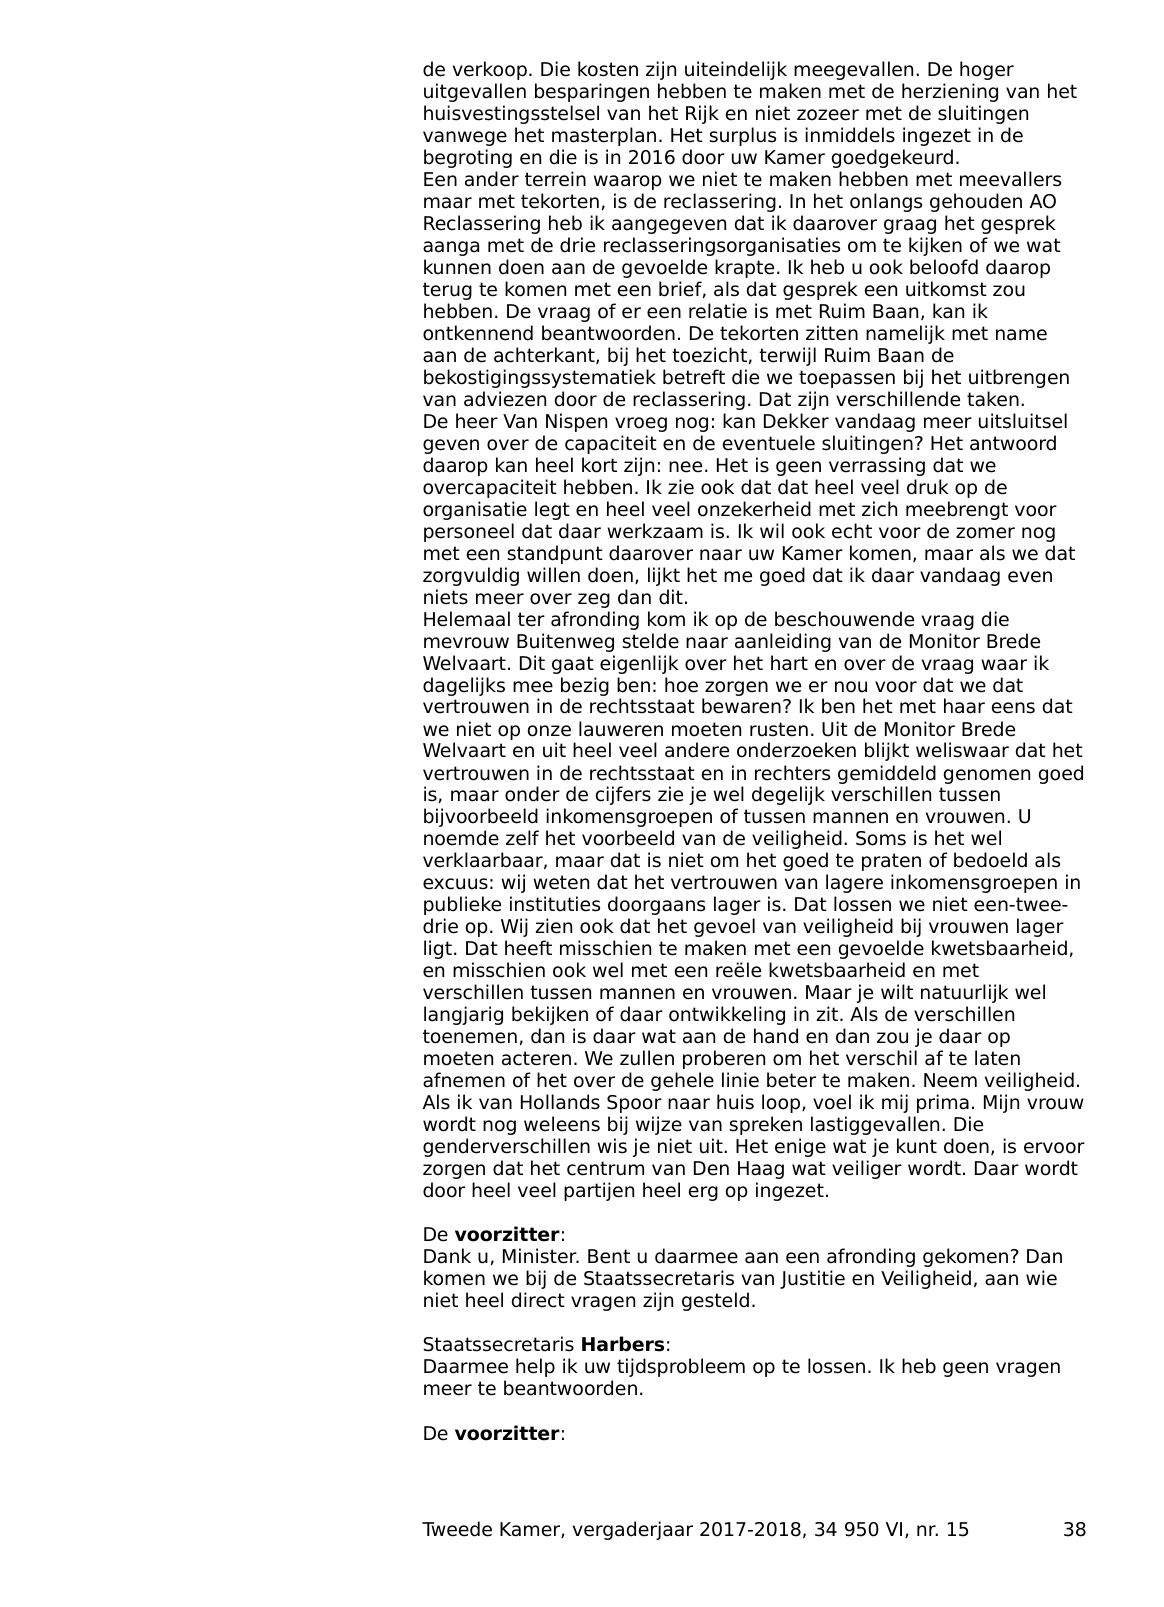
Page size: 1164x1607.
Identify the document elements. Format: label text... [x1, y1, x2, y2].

text De voorzitter: [422, 1422, 1087, 1444]
text De voorzitter: [422, 1224, 1087, 1246]
text Staatssecretaris Harbers: [422, 1334, 1087, 1356]
text De heer Van Nispen vroeg nog: kan Dekker vandaag meer uitsluitsel geven over de capaciteit en de eventuele sluitingen? Het antwoord daarop kan heel kort zijn: nee. Het is geen verrassing dat we overcapaciteit hebben. Ik zie ook dat dat heel veel druk op de organisatie legt en heel veel onzekerheid met zich meebrengt voor personeel dat daar werkzaam is. Ik wil ook echt voor de zomer nog met een standpunt daarover naar uw Kamer komen, maar als we dat zorgvuldig willen doen, lijkt het me goed dat ik daar vandaag even niets meer over zeg dan dit. [422, 411, 1087, 608]
text Helemaal ter afronding kom ik op de beschouwende vraag die mevrouw Buitenweg stelde naar aanleiding van de Monitor Brede Welvaart. Dit gaat eigenlijk over het hart en over de vraag waar ik dagelijks mee bezig ben: hoe zorgen we er nou voor dat we dat vertrouwen in de rechtsstaat bewaren? Ik ben het met haar eens dat we niet op onze lauweren moeten rusten. Uit de Monitor Brede Welvaart en uit heel veel andere onderzoeken blijkt weliswaar dat het vertrouwen in de rechtsstaat en in rechters gemiddeld genomen goed is, maar onder de cijfers zie je wel degelijk verschillen tussen bijvoorbeeld inkomensgroepen of tussen mannen en vrouwen. U noemde zelf het voorbeeld van de veiligheid. Soms is het wel verklaarbaar, maar dat is niet om het goed te praten of bedoeld als excuus: wij weten dat het vertrouwen van lagere inkomensgroepen in publieke instituties doorgaans lager is. Dat lossen we niet een-twee-drie op. Wij zien ook dat het gevoel van veiligheid bij vrouwen lager ligt. Dat heeft misschien te maken met een gevoelde kwetsbaarheid, en misschien ook wel met een reële kwetsbaarheid en met verschillen tussen mannen en vrouwen. Maar je wilt natuurlijk wel langjarig bekijken of daar ontwikkeling in zit. Als de verschillen toenemen, dan is daar wat aan de hand en dan zou je daar op moeten acteren. We zullen proberen om het verschil af te laten afnemen of het over de gehele linie beter te maken. Neem veiligheid. Als ik van Hollands Spoor naar huis loop, voel ik mij prima. Mijn vrouw wordt nog weleens bij wijze van spreken lastiggevallen. Die genderverschillen wis je niet uit. Het enige wat je kunt doen, is ervoor zorgen dat het centrum van Den Haag wat veiliger wordt. Daar wordt door heel veel partijen heel erg op ingezet. [422, 608, 1087, 1202]
text Een ander terrein waarop we niet te maken hebben met meevallers maar met tekorten, is de reclassering. In het onlangs gehouden AO Reclassering heb ik aangegeven dat ik daarover graag het gesprek aanga met de drie reclasseringsorganisaties om te kijken of we wat kunnen doen aan de gevoelde krapte. Ik heb u ook beloofd daarop terug te komen met een brief, als dat gesprek een uitkomst zou hebben. De vraag of er een relatie is met Ruim Baan, kan ik ontkennend beantwoorden. De tekorten zitten namelijk met name aan de achterkant, bij het toezicht, terwijl Ruim Baan de bekostigingssystematiek betreft die we toepassen bij het uitbrengen van adviezen door de reclassering. Dat zijn verschillende taken. [422, 169, 1087, 411]
text de verkoop. Die kosten zijn uiteindelijk meegevallen. De hoger uitgevallen besparingen hebben te maken met de herziening van het huisvestingsstelsel van het Rijk en niet zozeer met de sluitingen vanwege het masterplan. Het surplus is inmiddels ingezet in de begroting en die is in 2016 door uw Kamer goedgekeurd. [422, 59, 1087, 169]
text Daarmee help ik uw tijdsprobleem op te lossen. Ik heb geen vragen meer te beantwoorden. [422, 1356, 1087, 1400]
text Dank u, Minister. Bent u daarmee aan een afronding gekomen? Dan komen we bij de Staatssecretaris van Justitie en Veiligheid, aan wie niet heel direct vragen zijn gesteld. [422, 1246, 1087, 1312]
